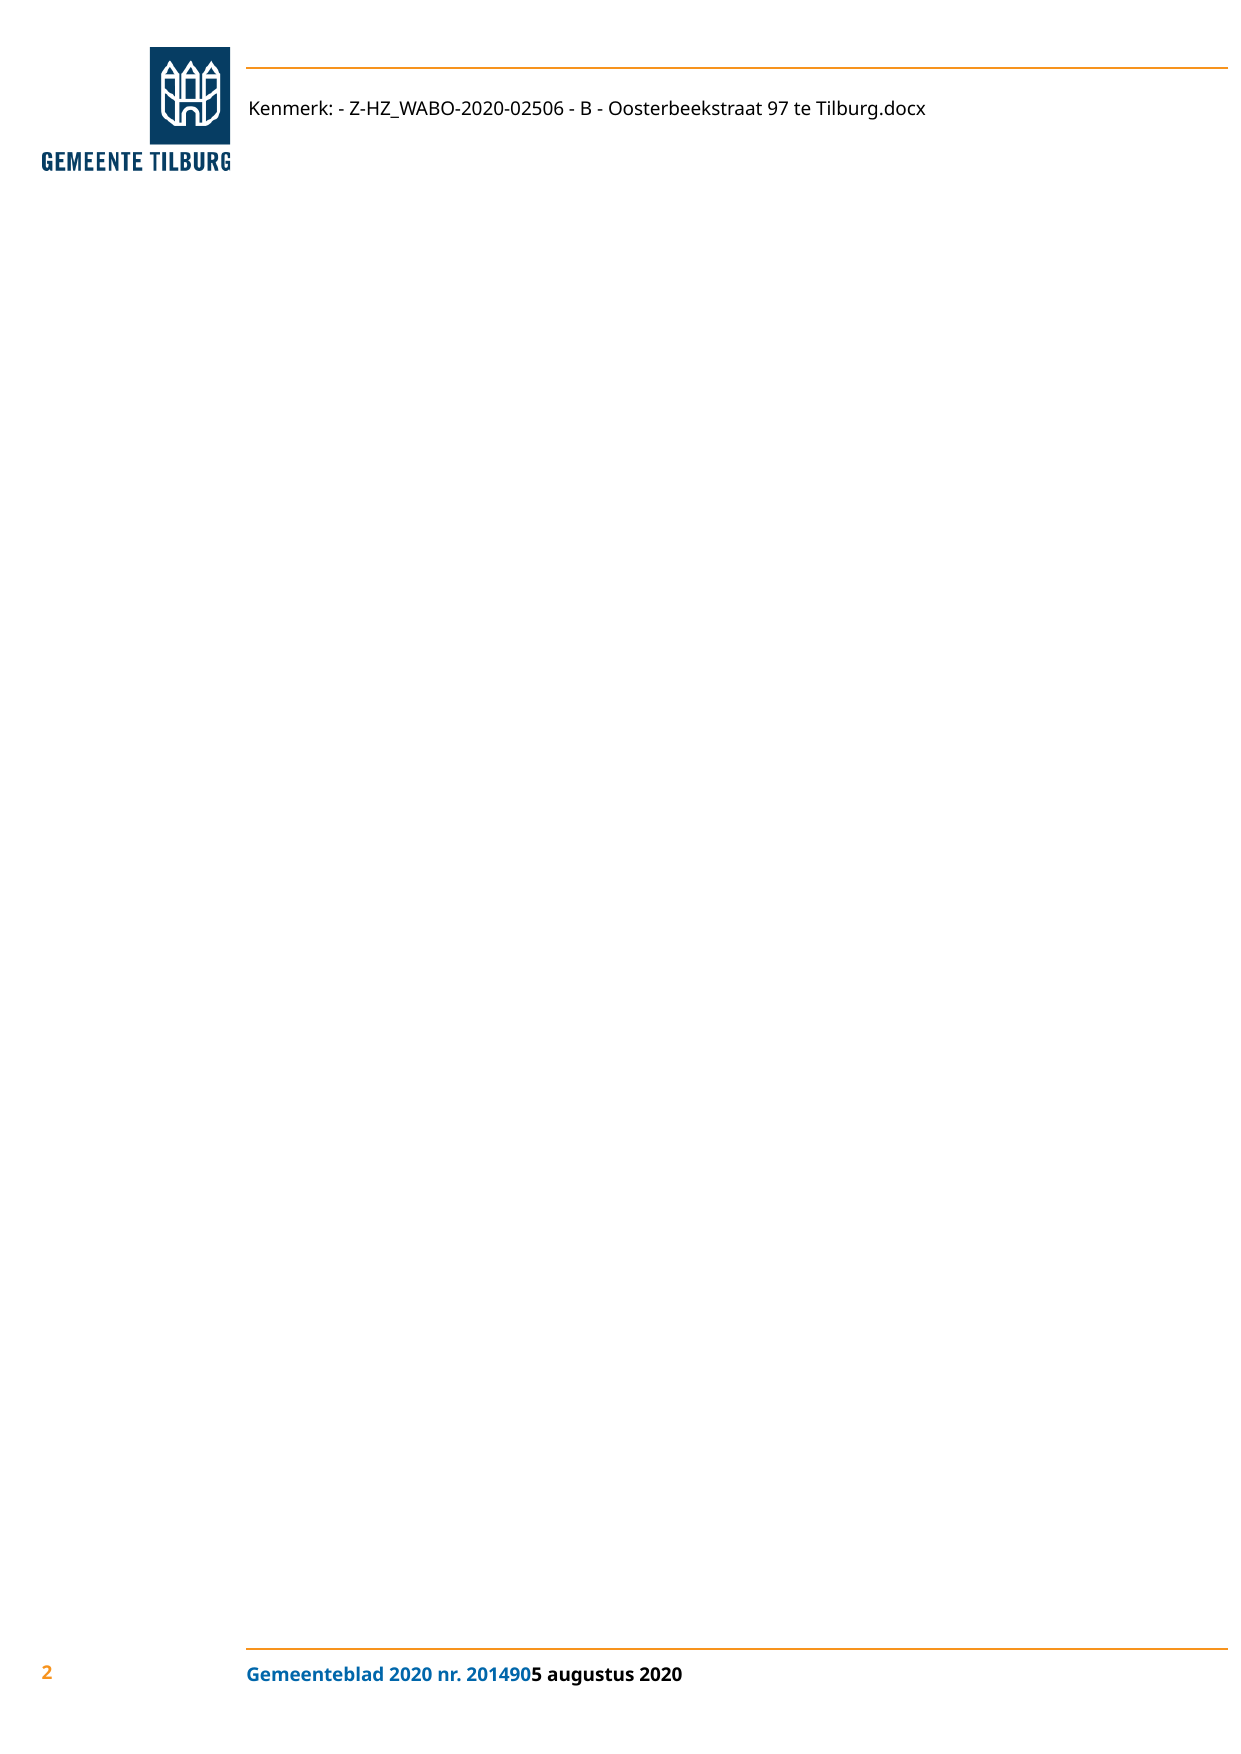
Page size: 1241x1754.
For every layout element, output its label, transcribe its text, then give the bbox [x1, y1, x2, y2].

text Kenmerk: - Z-HZ_WABO-2020-02506 - B - Oosterbeekstraat 97 te Tilburg.docx [248, 95, 1152, 121]
picture [41, 47, 231, 172]
